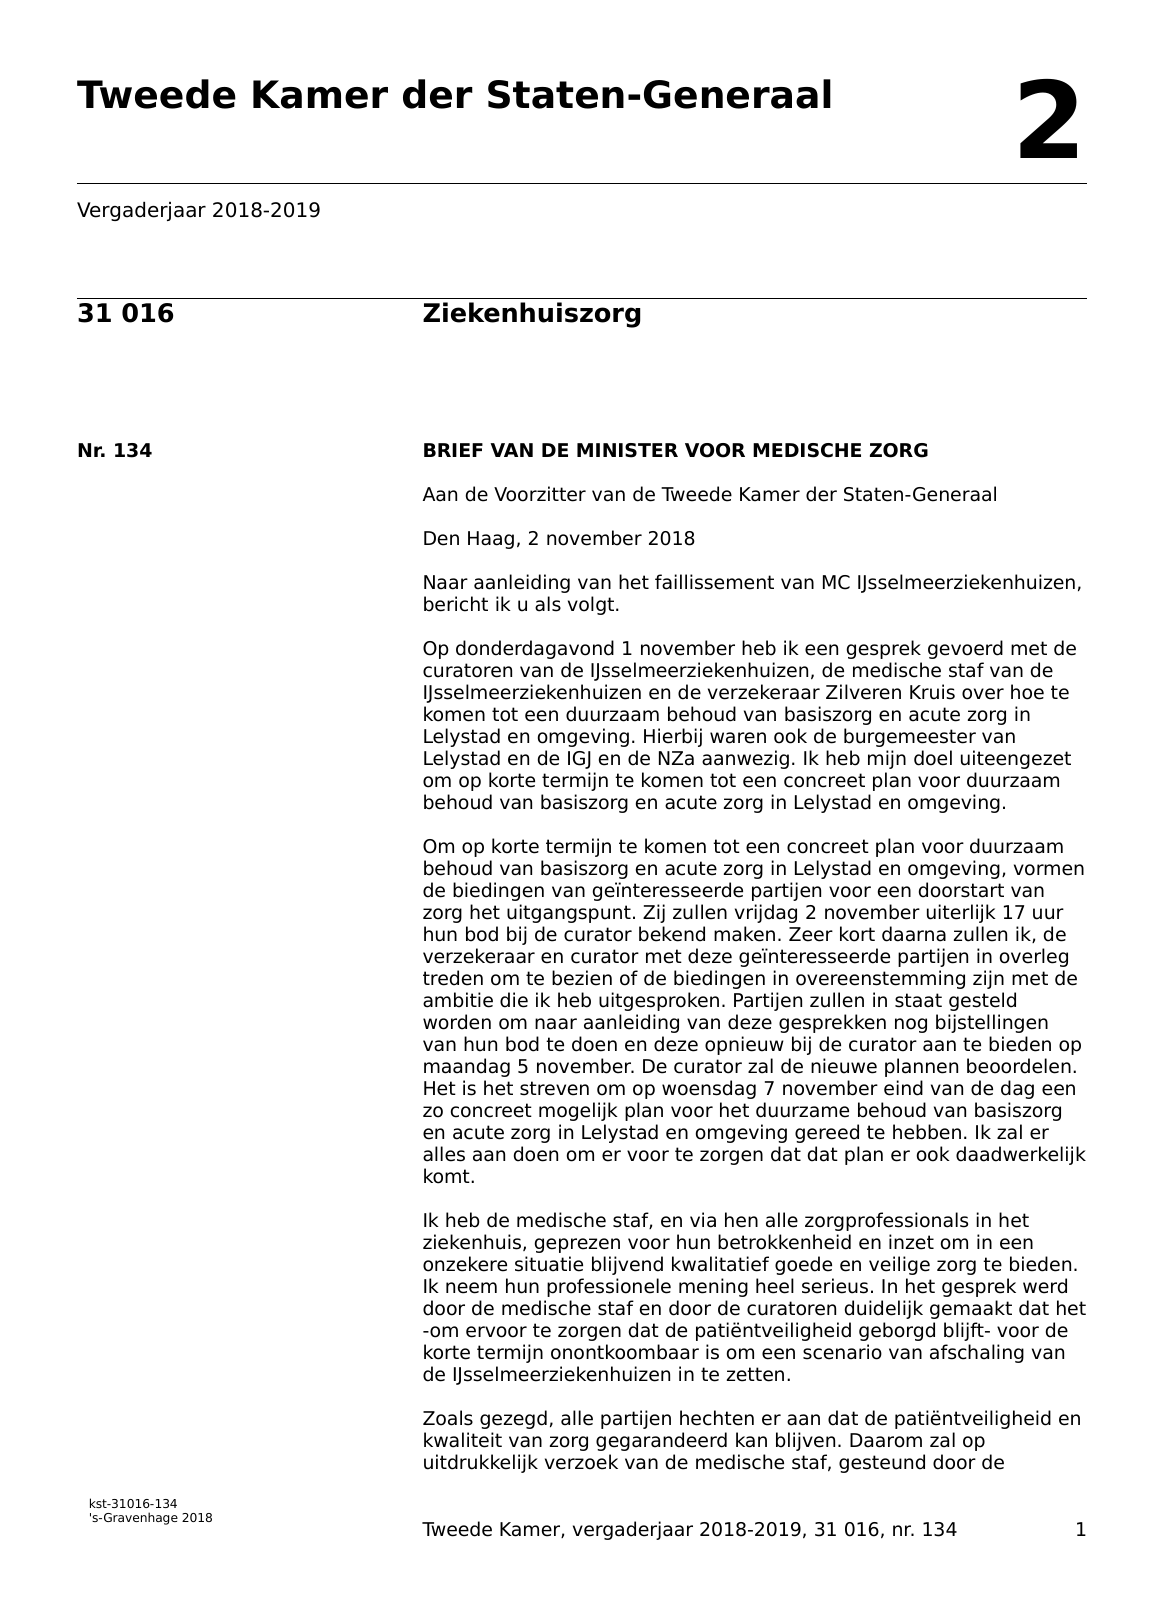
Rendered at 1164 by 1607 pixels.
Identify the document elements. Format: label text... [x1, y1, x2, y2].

table_header 2 [886, 59, 1087, 183]
subtitle Nr. 134 BRIEF VAN DE MINISTER VOOR MEDISCHE ZORG [77, 440, 1087, 462]
text Ik heb de medische staf, en via hen alle zorgprofessionals in het ziekenhuis, geprezen voor hun betrokkenheid en inzet om in een onzekere situatie blijvend kwalitatief goede en veilige zorg te bieden. Ik neem hun professionele mening heel serieus. In het gesprek werd door de medische staf en door de curatoren duidelijk gemaakt dat het -om ervoor te zorgen dat de patiëntveiligheid geborgd blijft- voor de korte termijn onontkoombaar is om een scenario van afschaling van de IJsselmeerziekenhuizen in te zetten. [422, 1210, 1087, 1386]
text Zoals gezegd, alle partijen hechten er aan dat de patiëntveiligheid en kwaliteit van zorg gegarandeerd kan blijven. Daarom zal op uitdrukkelijk verzoek van de medische staf, gesteund door de [422, 1408, 1087, 1474]
text Om op korte termijn te komen tot een concreet plan voor duurzaam behoud van basiszorg en acute zorg in Lelystad en omgeving, vormen de biedingen van geïnteresseerde partijen voor een doorstart van zorg het uitgangspunt. Zij zullen vrijdag 2 november uiterlijk 17 uur hun bod bij de curator bekend maken. Zeer kort daarna zullen ik, de verzekeraar en curator met deze geïnteresseerde partijen in overleg treden om te bezien of de biedingen in overeenstemming zijn met de ambitie die ik heb uitgesproken. Partijen zullen in staat gesteld worden om naar aanleiding van deze gesprekken nog bijstellingen van hun bod te doen en deze opnieuw bij de curator aan te bieden op maandag 5 november. De curator zal de nieuwe plannen beoordelen. Het is het streven om op woensdag 7 november eind van de dag een zo concreet mogelijk plan voor het duurzame behoud van basiszorg en acute zorg in Lelystad en omgeving gereed te hebben. Ik zal er alles aan doen om er voor te zorgen dat dat plan er ook daadwerkelijk komt. [422, 836, 1087, 1188]
text 's-Gravenhage 2018 [88, 1511, 323, 1525]
text Den Haag, 2 november 2018 [422, 528, 1087, 550]
table_header Tweede Kamer der Staten-Generaal [77, 59, 886, 183]
text Aan de Voorzitter van de Tweede Kamer der Staten-Generaal [422, 484, 1087, 506]
text Naar aanleiding van het faillissement van MC IJsselmeerziekenhuizen, bericht ik u als volgt. [422, 572, 1087, 616]
subtitle 31 016 Ziekenhuiszorg [77, 299, 1087, 329]
text Op donderdagavond 1 november heb ik een gesprek gevoerd met de curatoren van de IJsselmeerziekenhuizen, de medische staf van de IJsselmeerziekenhuizen en de verzekeraar Zilveren Kruis over hoe te komen tot een duurzaam behoud van basiszorg en acute zorg in Lelystad en omgeving. Hierbij waren ook de burgemeester van Lelystad en de IGJ en de NZa aanwezig. Ik heb mijn doel uiteengezet om op korte termijn te komen tot een concreet plan voor duurzaam behoud van basiszorg en acute zorg in Lelystad en omgeving. [422, 638, 1087, 814]
table_cell Vergaderjaar 2018-2019 [77, 184, 1087, 298]
text kst-31016-134 [88, 1497, 323, 1511]
